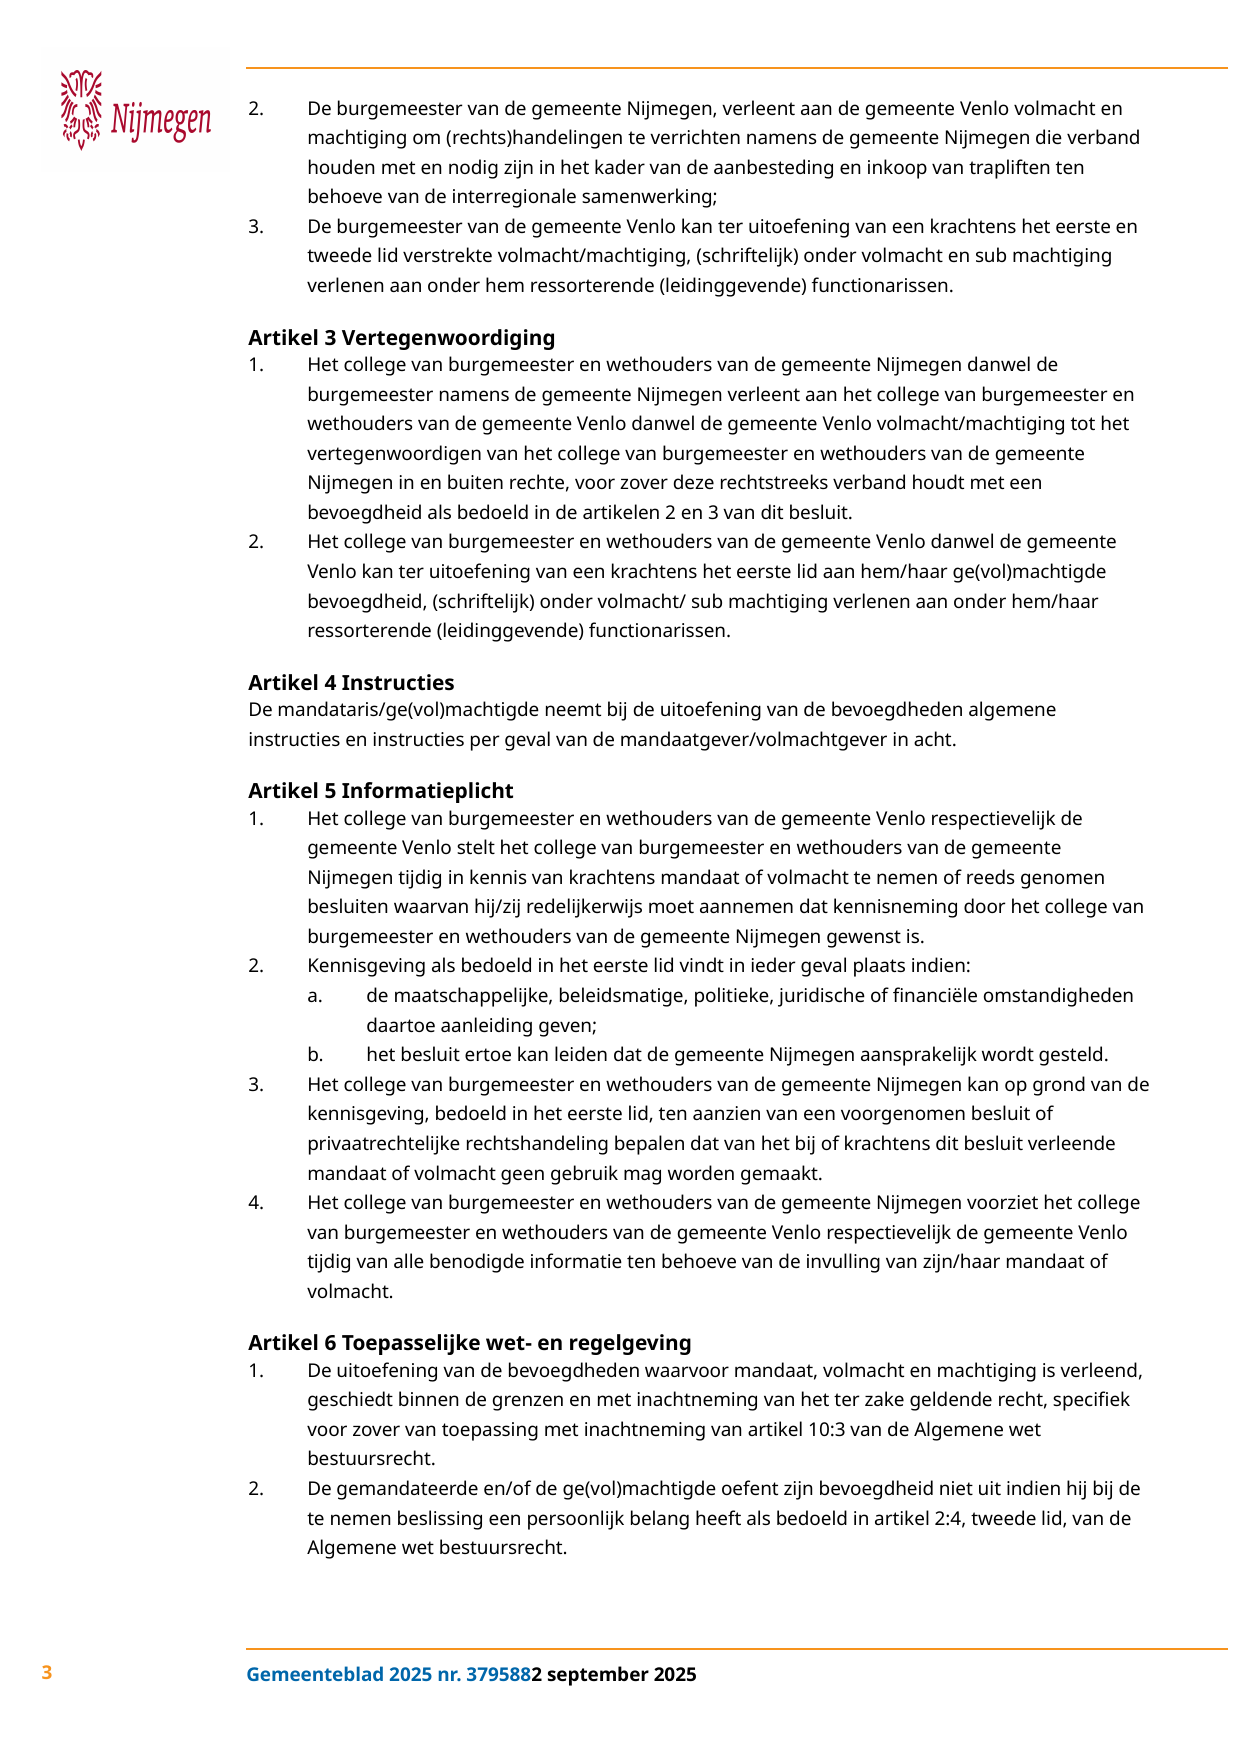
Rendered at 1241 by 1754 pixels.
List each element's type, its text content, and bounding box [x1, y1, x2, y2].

text Artikel 3 Vertegenwoordiging [248, 323, 1152, 351]
text Artikel 4 Instructies [248, 668, 1152, 696]
list De burgemeester van de gemeente Nijmegen, verleent aan de gemeente Venlo volmacht en machtiging om (rechts)handelingen te verrichten namens de gemeente Nijmegen die verband houden met en nodig zijn in het kader van de aanbesteding en inkoop van trapliften ten behoeve van de interregionale samenwerking; [248, 95, 1152, 209]
list Het college van burgemeester en wethouders van de gemeente Venlo respectievelijk de gemeente Venlo stelt het college van burgemeester en wethouders van de gemeente Nijmegen tijdig in kennis van krachtens mandaat of volmacht te nemen of reeds genomen besluiten waarvan hij/zij redelijkerwijs moet aannemen dat kennisneming door het college van burgemeester en wethouders van de gemeente Nijmegen gewenst is. [248, 805, 1152, 949]
list De uitoefening van de bevoegdheden waarvoor mandaat, volmacht en machtiging is verleend, geschiedt binnen de grenzen en met inachtneming van het ter zake geldende recht, specifiek voor zover van toepassing met inachtneming van artikel 10:3 van de Algemene wet bestuursrecht. [248, 1357, 1152, 1471]
list het besluit ertoe kan leiden dat de gemeente Nijmegen aansprakelijk wordt gesteld. [307, 1041, 1152, 1067]
list Het college van burgemeester en wethouders van de gemeente Venlo danwel de gemeente Venlo kan ter uitoefening van een krachtens het eerste lid aan hem/haar ge(vol)machtigde bevoegdheid, (schriftelijk) onder volmacht/ sub machtiging verlenen aan onder hem/haar ressorterende (leidinggevende) functionarissen. [248, 529, 1152, 643]
list de maatschappelijke, beleidsmatige, politieke, juridische of financiële omstandigheden daartoe aanleiding geven; [307, 982, 1152, 1037]
list Kennisgeving als bedoeld in het eerste lid vindt in ieder geval plaats indien: [248, 953, 1152, 978]
text De mandataris/ge(vol)machtigde neemt bij de uitoefening van de bevoegdheden algemene instructies en instructies per geval van de mandaatgever/volmachtgever in acht. [248, 696, 1152, 752]
text Artikel 5 Informatieplicht [248, 776, 1152, 805]
list Het college van burgemeester en wethouders van de gemeente Nijmegen kan op grond van de kennisgeving, bedoeld in het eerste lid, ten aanzien van een voorgenomen besluit of privaatrechtelijke rechtshandeling bepalen dat van het bij of krachtens dit besluit verleende mandaat of volmacht geen gebruik mag worden gemaakt. [248, 1071, 1152, 1185]
list Het college van burgemeester en wethouders van de gemeente Nijmegen voorziet het college van burgemeester en wethouders van de gemeente Venlo respectievelijk de gemeente Venlo tijdig van alle benodigde informatie ten behoeve van de invulling van zijn/haar mandaat of volmacht. [248, 1189, 1152, 1304]
list Het college van burgemeester en wethouders van de gemeente Nijmegen danwel de burgemeester namens de gemeente Nijmegen verleent aan het college van burgemeester en wethouders van de gemeente Venlo danwel de gemeente Venlo volmacht/machtiging tot het vertegenwoordigen van het college van burgemeester en wethouders van de gemeente Nijmegen in en buiten rechte, voor zover deze rechtstreeks verband houdt met een bevoegdheid als bedoeld in de artikelen 2 en 3 van dit besluit. [248, 351, 1152, 525]
text Artikel 6 Toepasselijke wet- en regelgeving [248, 1328, 1152, 1357]
picture [41, 47, 231, 172]
list De burgemeester van de gemeente Venlo kan ter uitoefening van een krachtens het eerste en tweede lid verstrekte volmacht/machtiging, (schriftelijk) onder volmacht en sub machtiging verlenen aan onder hem ressorterende (leidinggevende) functionarissen. [248, 213, 1152, 298]
list De gemandateerde en/of de ge(vol)machtigde oefent zijn bevoegdheid niet uit indien hij bij de te nemen beslissing een persoonlijk belang heeft als bedoeld in artikel 2:4, tweede lid, van de Algemene wet bestuursrecht. [248, 1475, 1152, 1560]
